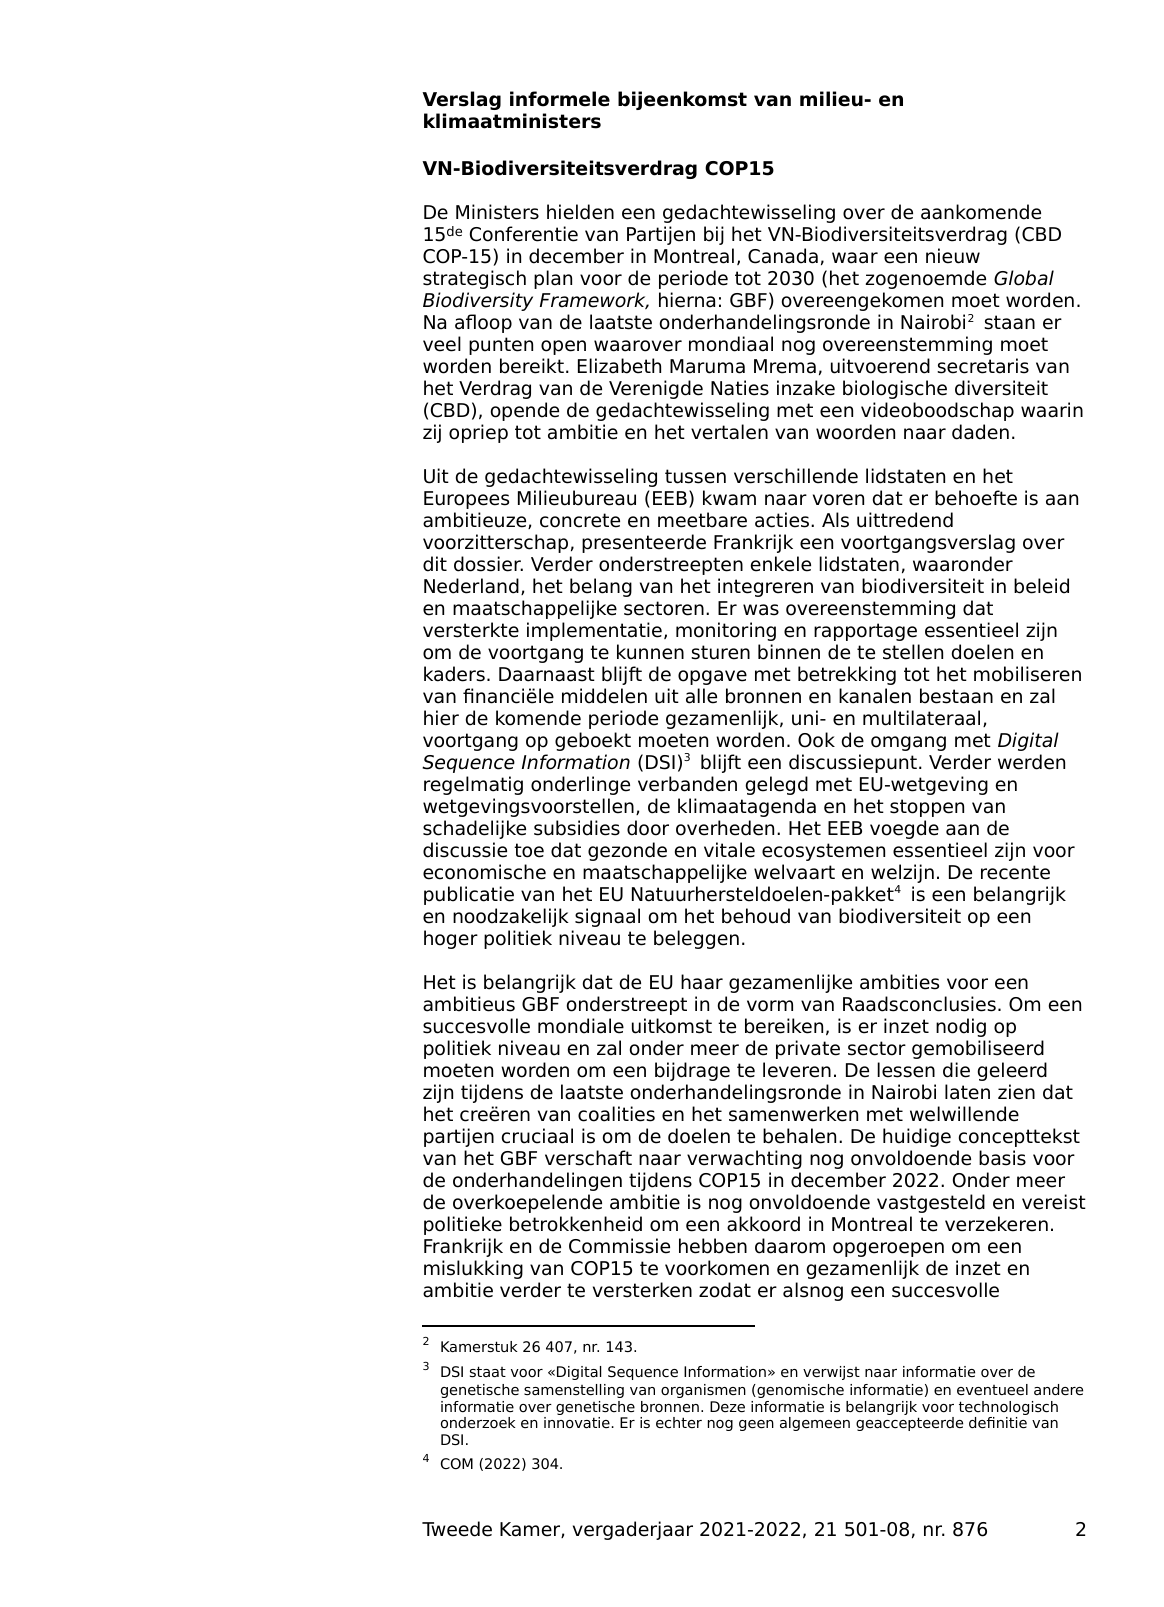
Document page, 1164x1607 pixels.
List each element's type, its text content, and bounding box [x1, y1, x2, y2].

text Het is belangrijk dat de EU haar gezamenlijke ambities voor een ambitieus GBF onderstreept in de vorm van Raadsconclusies. Om een succesvolle mondiale uitkomst te bereiken, is er inzet nodig op politiek niveau en zal onder meer de private sector gemobiliseerd moeten worden om een bijdrage te leveren. De lessen die geleerd zijn tijdens de laatste onderhandelingsronde in Nairobi laten zien dat het creëren van coalities en het samenwerken met welwillende partijen cruciaal is om de doelen te behalen. De huidige concepttekst van het GBF verschaft naar verwachting nog onvoldoende basis voor de onderhandelingen tijdens COP15 in december 2022. Onder meer de overkoepelende ambitie is nog onvoldoende vastgesteld en vereist politieke betrokkenheid om een akkoord in Montreal te verzekeren. Frankrijk en de Commissie hebben daarom opgeroepen om een mislukking van COP15 te voorkomen en gezamenlijk de inzet en ambitie verder te versterken zodat er alsnog een succesvolle [422, 972, 1087, 1302]
text DSI staat voor «Digital Sequence Information» en verwijst naar informatie over de genetische samenstelling van organismen (genomische informatie) en eventueel andere informatie over genetische bronnen. Deze informatie is belangrijk voor technologisch onderzoek en innovatie. Er is echter nog geen algemeen geaccepteerde definitie van DSI. [422, 1360, 1087, 1449]
text COM (2022) 304. [422, 1452, 1087, 1474]
text Uit de gedachtewisseling tussen verschillende lidstaten en het Europees Milieubureau (EEB) kwam naar voren dat er behoefte is aan ambitieuze, concrete en meetbare acties. Als uittredend voorzitterschap, presenteerde Frankrijk een voortgangsverslag over dit dossier. Verder onderstreepten enkele lidstaten, waaronder Nederland, het belang van het integreren van biodiversiteit in beleid en maatschappelijke sectoren. Er was overeenstemming dat versterkte implementatie, monitoring en rapportage essentieel zijn om de voortgang te kunnen sturen binnen de te stellen doelen en kaders. Daarnaast blijft de opgave met betrekking tot het mobiliseren van financiële middelen uit alle bronnen en kanalen bestaan en zal hier de komende periode gezamenlijk, uni- en multilateraal, voortgang op geboekt moeten worden. Ook de omgang met Digital Sequence Information (DSI) blijft een discussiepunt. Verder werden regelmatig onderlinge verbanden gelegd met EU-wetgeving en wetgevingsvoorstellen, de klimaatagenda en het stoppen van schadelijke subsidies door overheden. Het EEB voegde aan de discussie toe dat gezonde en vitale ecosystemen essentieel zijn voor economische en maatschappelijke welvaart en welzijn. De recente publicatie van het EU Natuurhersteldoelen-pakket is een belangrijk en noodzakelijk signaal om het behoud van biodiversiteit op een hoger politiek niveau te beleggen. [422, 466, 1087, 950]
subtitle VN-Biodiversiteitsverdrag COP15 [422, 158, 1087, 180]
subtitle Verslag informele bijeenkomst van milieu- en klimaatministers [422, 89, 1087, 133]
text Kamerstuk 26 407, nr. 143. [422, 1335, 1087, 1357]
text De Ministers hielden een gedachtewisseling over de aankomende 15de Conferentie van Partijen bij het VN-Biodiversiteitsverdrag (CBD COP-15) in december in Montreal, Canada, waar een nieuw strategisch plan voor de periode tot 2030 (het zogenoemde Global Biodiversity Framework, hierna: GBF) overeengekomen moet worden. Na afloop van de laatste onderhandelingsronde in Nairobi staan er veel punten open waarover mondiaal nog overeenstemming moet worden bereikt. Elizabeth Maruma Mrema, uitvoerend secretaris van het Verdrag van de Verenigde Naties inzake biologische diversiteit (CBD), opende de gedachtewisseling met een videoboodschap waarin zij opriep tot ambitie en het vertalen van woorden naar daden. [422, 202, 1087, 444]
